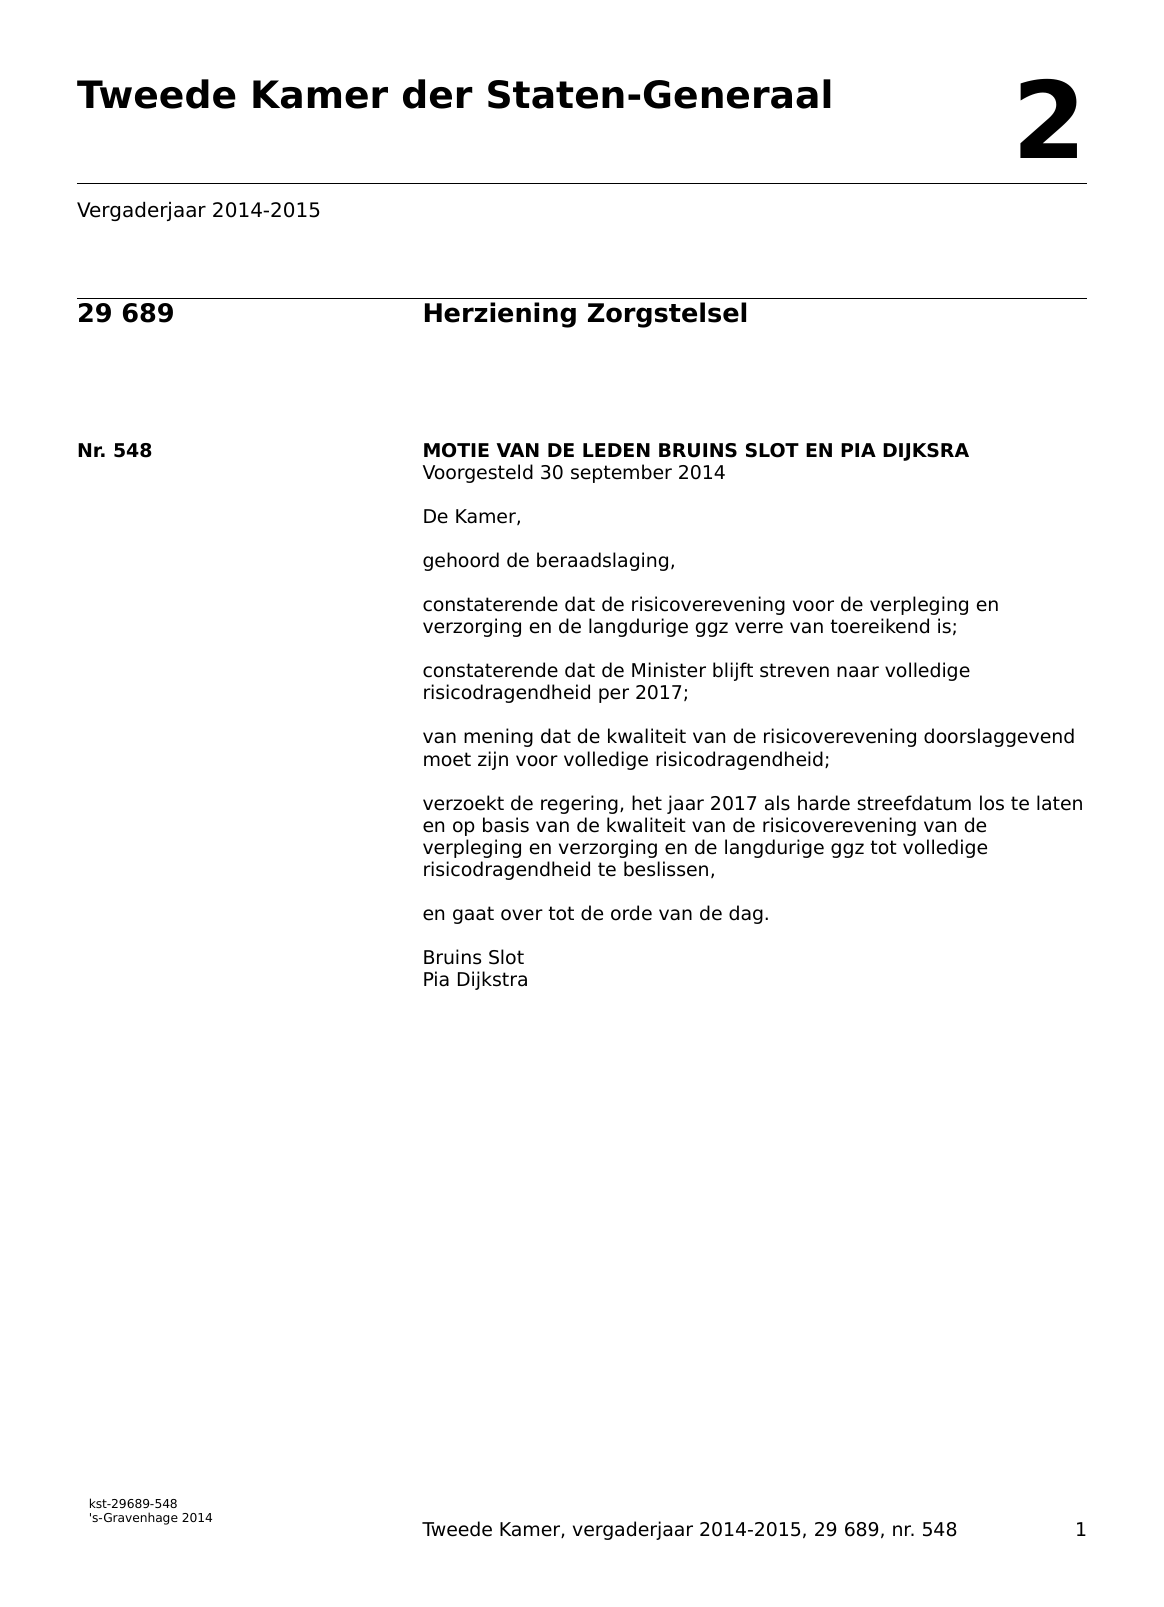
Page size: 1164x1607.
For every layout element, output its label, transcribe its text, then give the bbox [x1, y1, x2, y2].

text kst-29689-548 [88, 1497, 323, 1511]
text De Kamer, [422, 506, 1087, 528]
subtitle 29 689 Herziening Zorgstelsel [77, 299, 1087, 329]
text en gaat over tot de orde van de dag. [422, 903, 1087, 925]
text constaterende dat de risicoverevening voor de verpleging en verzorging en de langdurige ggz verre van toereikend is; [422, 594, 1087, 638]
text van mening dat de kwaliteit van de risicoverevening doorslaggevend moet zijn voor volledige risicodragendheid; [422, 726, 1087, 770]
text constaterende dat de Minister blijft streven naar volledige risicodragendheid per 2017; [422, 660, 1087, 704]
text Bruins Slot [422, 947, 1087, 969]
text Voorgesteld 30 september 2014 [422, 462, 1087, 484]
text verzoekt de regering, het jaar 2017 als harde streefdatum los te laten en op basis van de kwaliteit van de risicoverevening van de verpleging en verzorging en de langdurige ggz tot volledige risicodragendheid te beslissen, [422, 793, 1087, 881]
subtitle Nr. 548 MOTIE VAN DE LEDEN BRUINS SLOT EN PIA DIJKSRA [77, 440, 1087, 462]
text Pia Dijkstra [422, 969, 1087, 991]
text 's-Gravenhage 2014 [88, 1511, 323, 1525]
text gehoord de beraadslaging, [422, 550, 1087, 572]
table_header 2 [886, 59, 1087, 183]
table_header Tweede Kamer der Staten-Generaal [77, 59, 886, 183]
table_cell Vergaderjaar 2014-2015 [77, 184, 1087, 298]
